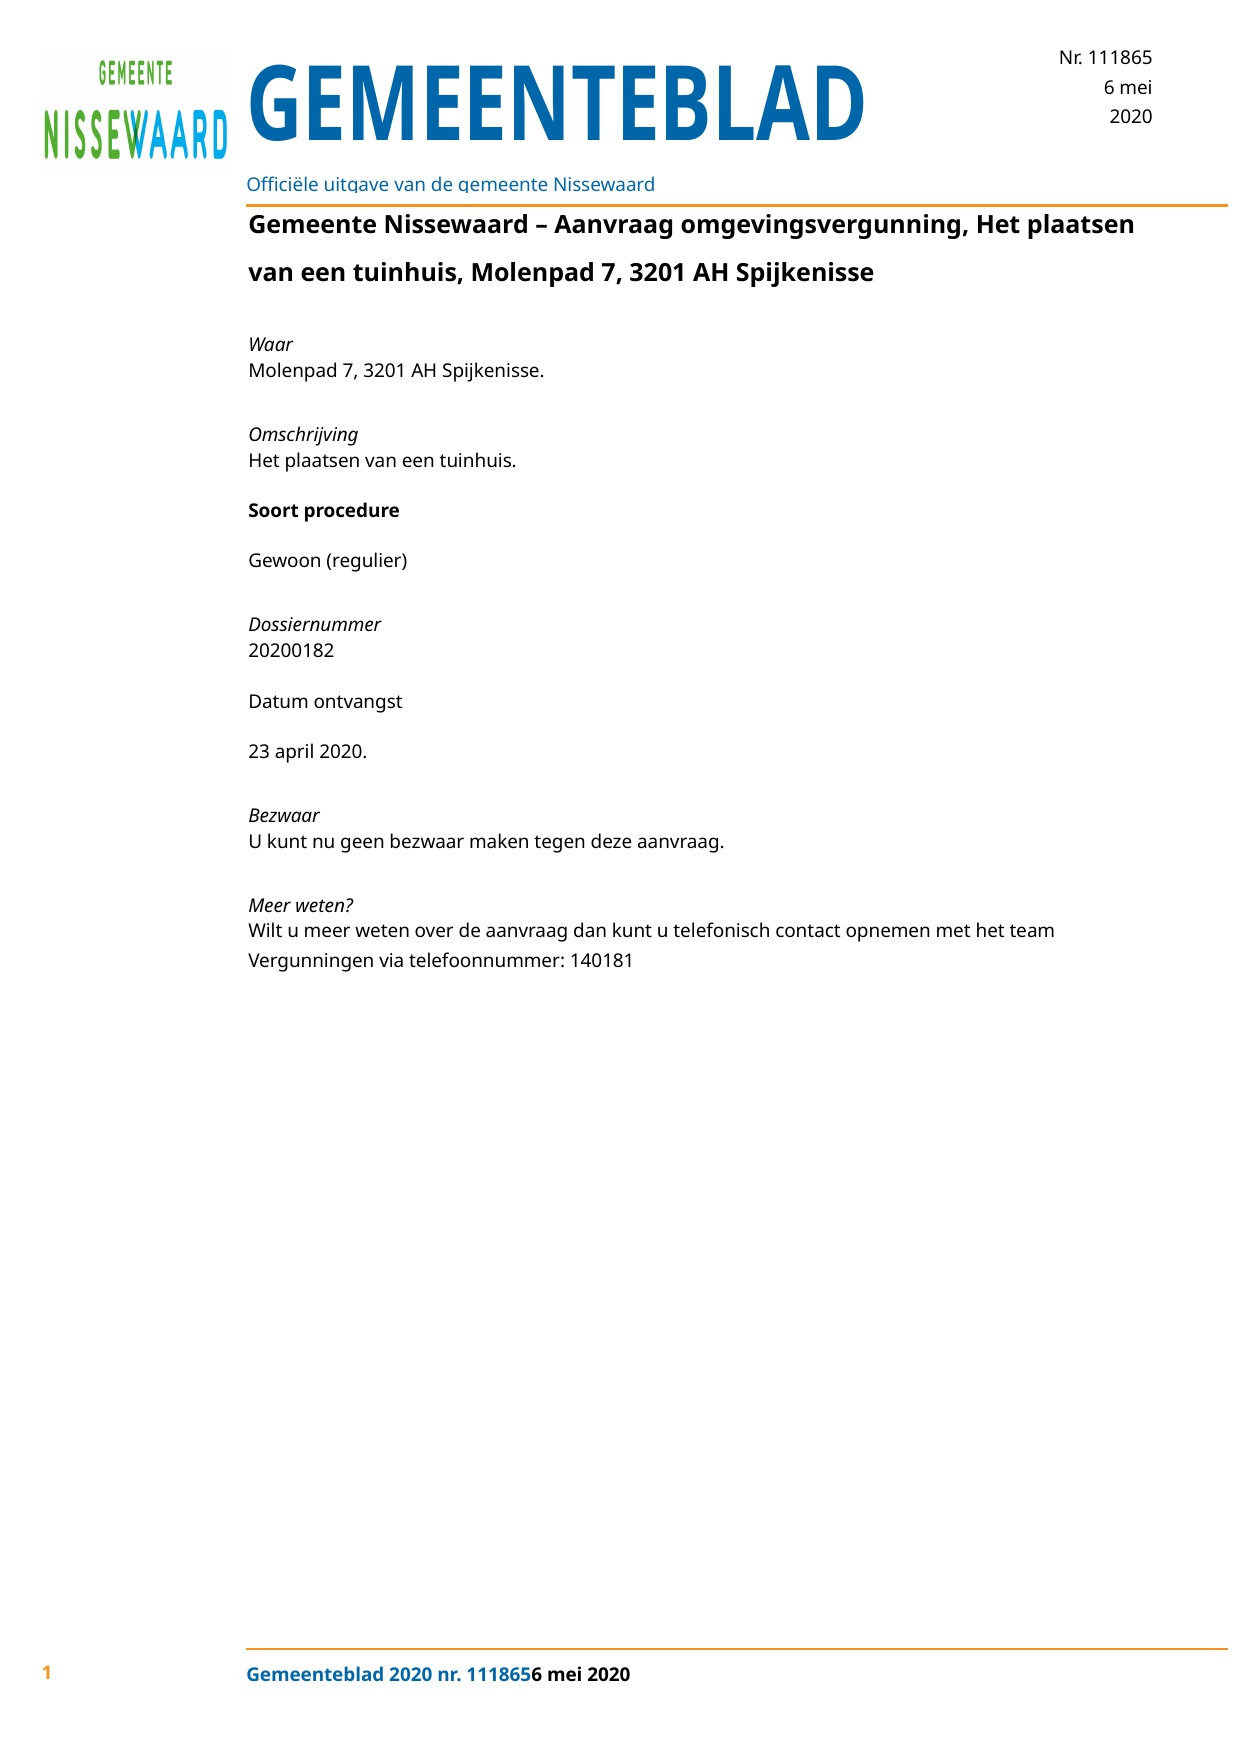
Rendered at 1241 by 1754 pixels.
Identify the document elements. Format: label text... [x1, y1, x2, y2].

text Het plaatsen van een tuinhuis. [248, 447, 1152, 473]
text Bezwaar [248, 802, 1152, 828]
text Dossiernummer [248, 612, 1152, 637]
text Datum ontvangst [248, 688, 1152, 713]
text Molenpad 7, 3201 AH Spijkenisse. [248, 357, 1152, 383]
text Meer weten? [248, 892, 1152, 918]
text Omschrijving [248, 421, 1152, 447]
text U kunt nu geen bezwaar maken tegen deze aanvraag. [248, 828, 1152, 854]
text Soort procedure [248, 497, 1152, 523]
text Wilt u meer weten over de aanvraag dan kunt u telefonisch contact opnemen met het team Vergunningen via telefoonnummer: 140181 [248, 918, 1152, 973]
text Waar [248, 331, 1152, 357]
text Gemeente Nissewaard – Aanvraag omgevingsvergunning, Het plaatsen van een tuinhuis, Molenpad 7, 3201 AH Spijkenisse [248, 207, 1152, 288]
text 23 april 2020. [248, 738, 1152, 764]
text 20200182 [248, 637, 1152, 663]
text Gewoon (regulier) [248, 548, 1152, 573]
picture [41, 47, 231, 172]
